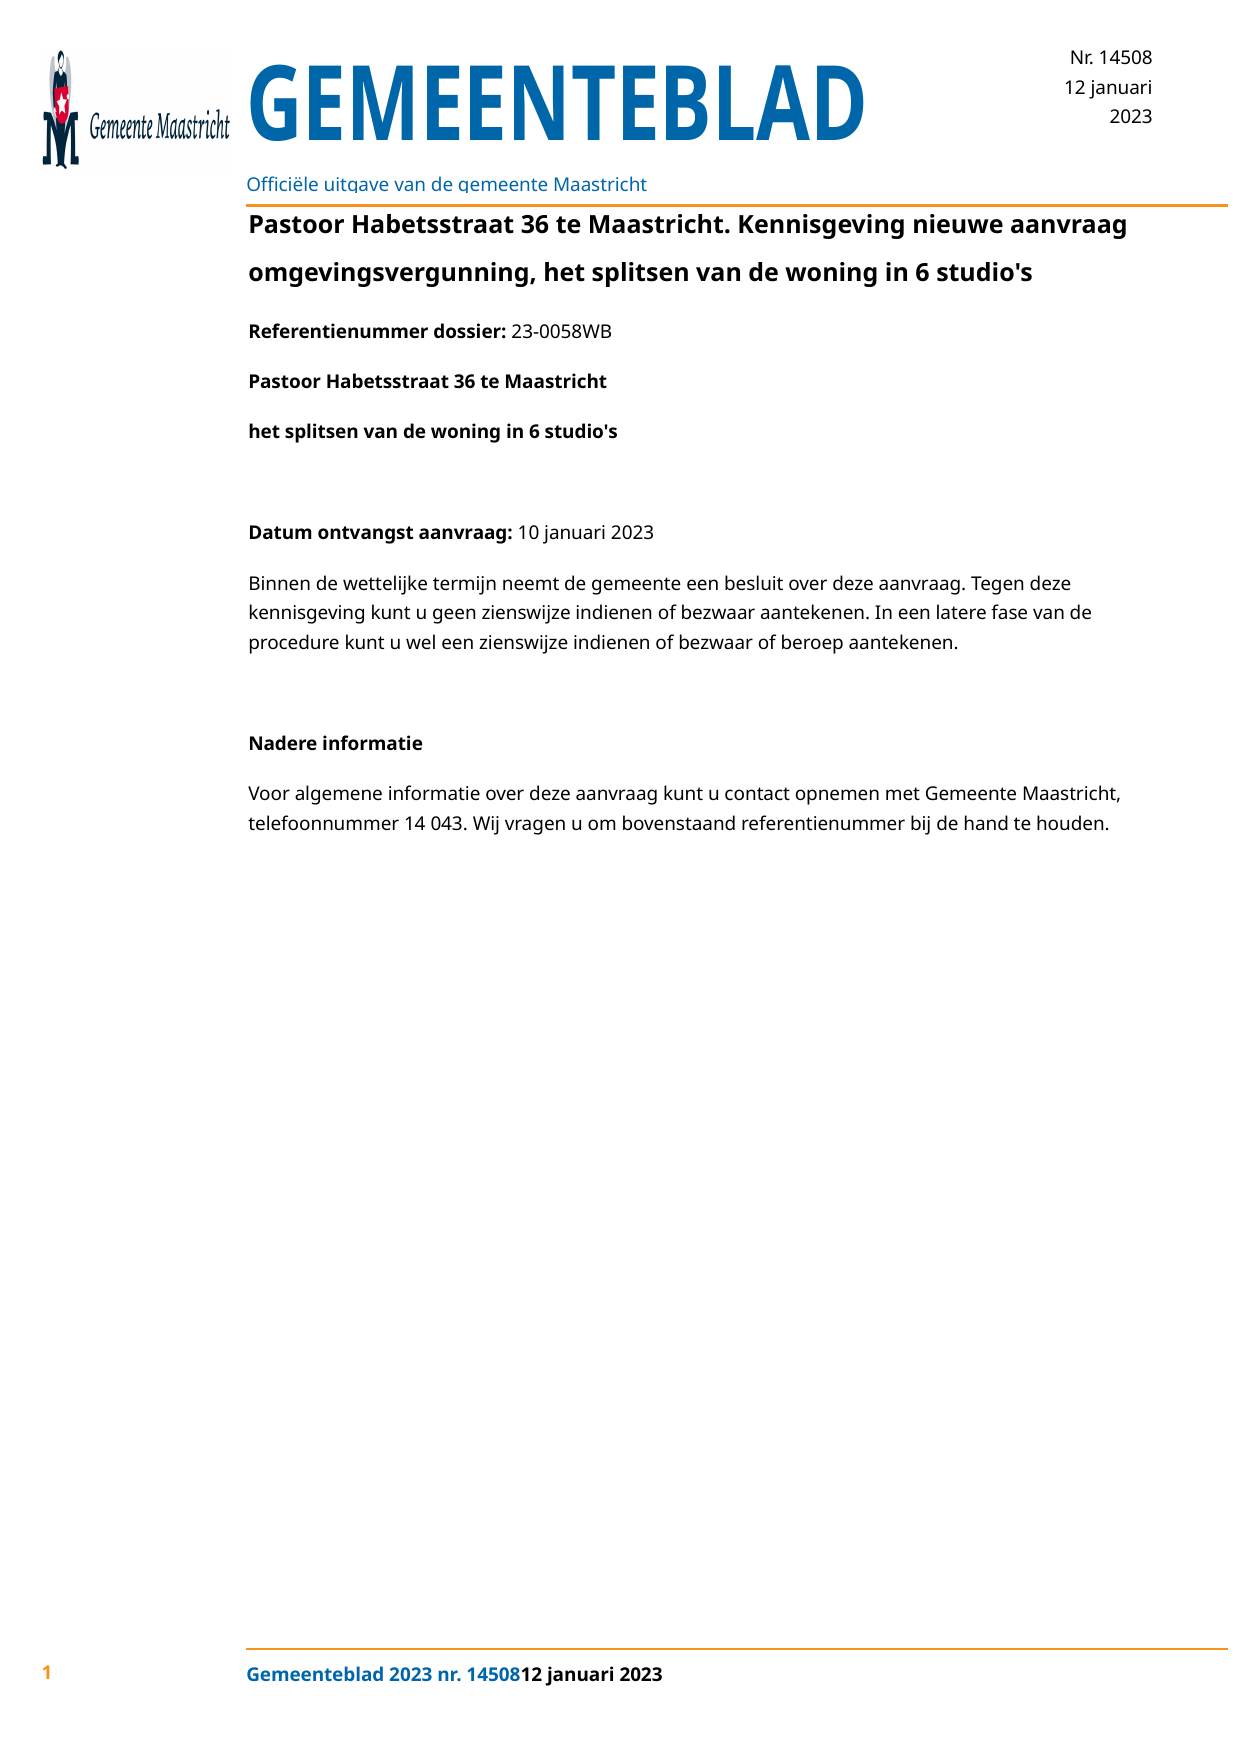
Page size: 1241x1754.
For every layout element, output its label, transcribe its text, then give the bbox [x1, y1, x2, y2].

text Nadere informatie [248, 730, 1152, 756]
text Voor algemene informatie over deze aanvraag kunt u contact opnemen met Gemeente Maastricht, telefoonnummer 14 043. Wij vragen u om bovenstaand referentienummer bij de hand te houden. [248, 780, 1152, 836]
text Pastoor Habetsstraat 36 te Maastricht [248, 368, 1152, 394]
text Referentienummer dossier: 23-0058WB [248, 318, 1152, 344]
text Binnen de wettelijke termijn neemt de gemeente een besluit over deze aanvraag. Tegen deze kennisgeving kunt u geen zienswijze indienen of bezwaar aantekenen. In een latere fase van de procedure kunt u wel een zienswijze indienen of bezwaar of beroep aantekenen. [248, 570, 1152, 655]
text Datum ontvangst aanvraag: 10 januari 2023 [248, 519, 1152, 545]
picture [41, 47, 231, 172]
text Pastoor Habetsstraat 36 te Maastricht. Kennisgeving nieuwe aanvraag omgevingsvergunning, het splitsen van de woning in 6 studio's [248, 207, 1152, 288]
text het splitsen van de woning in 6 studio's [248, 419, 1152, 444]
